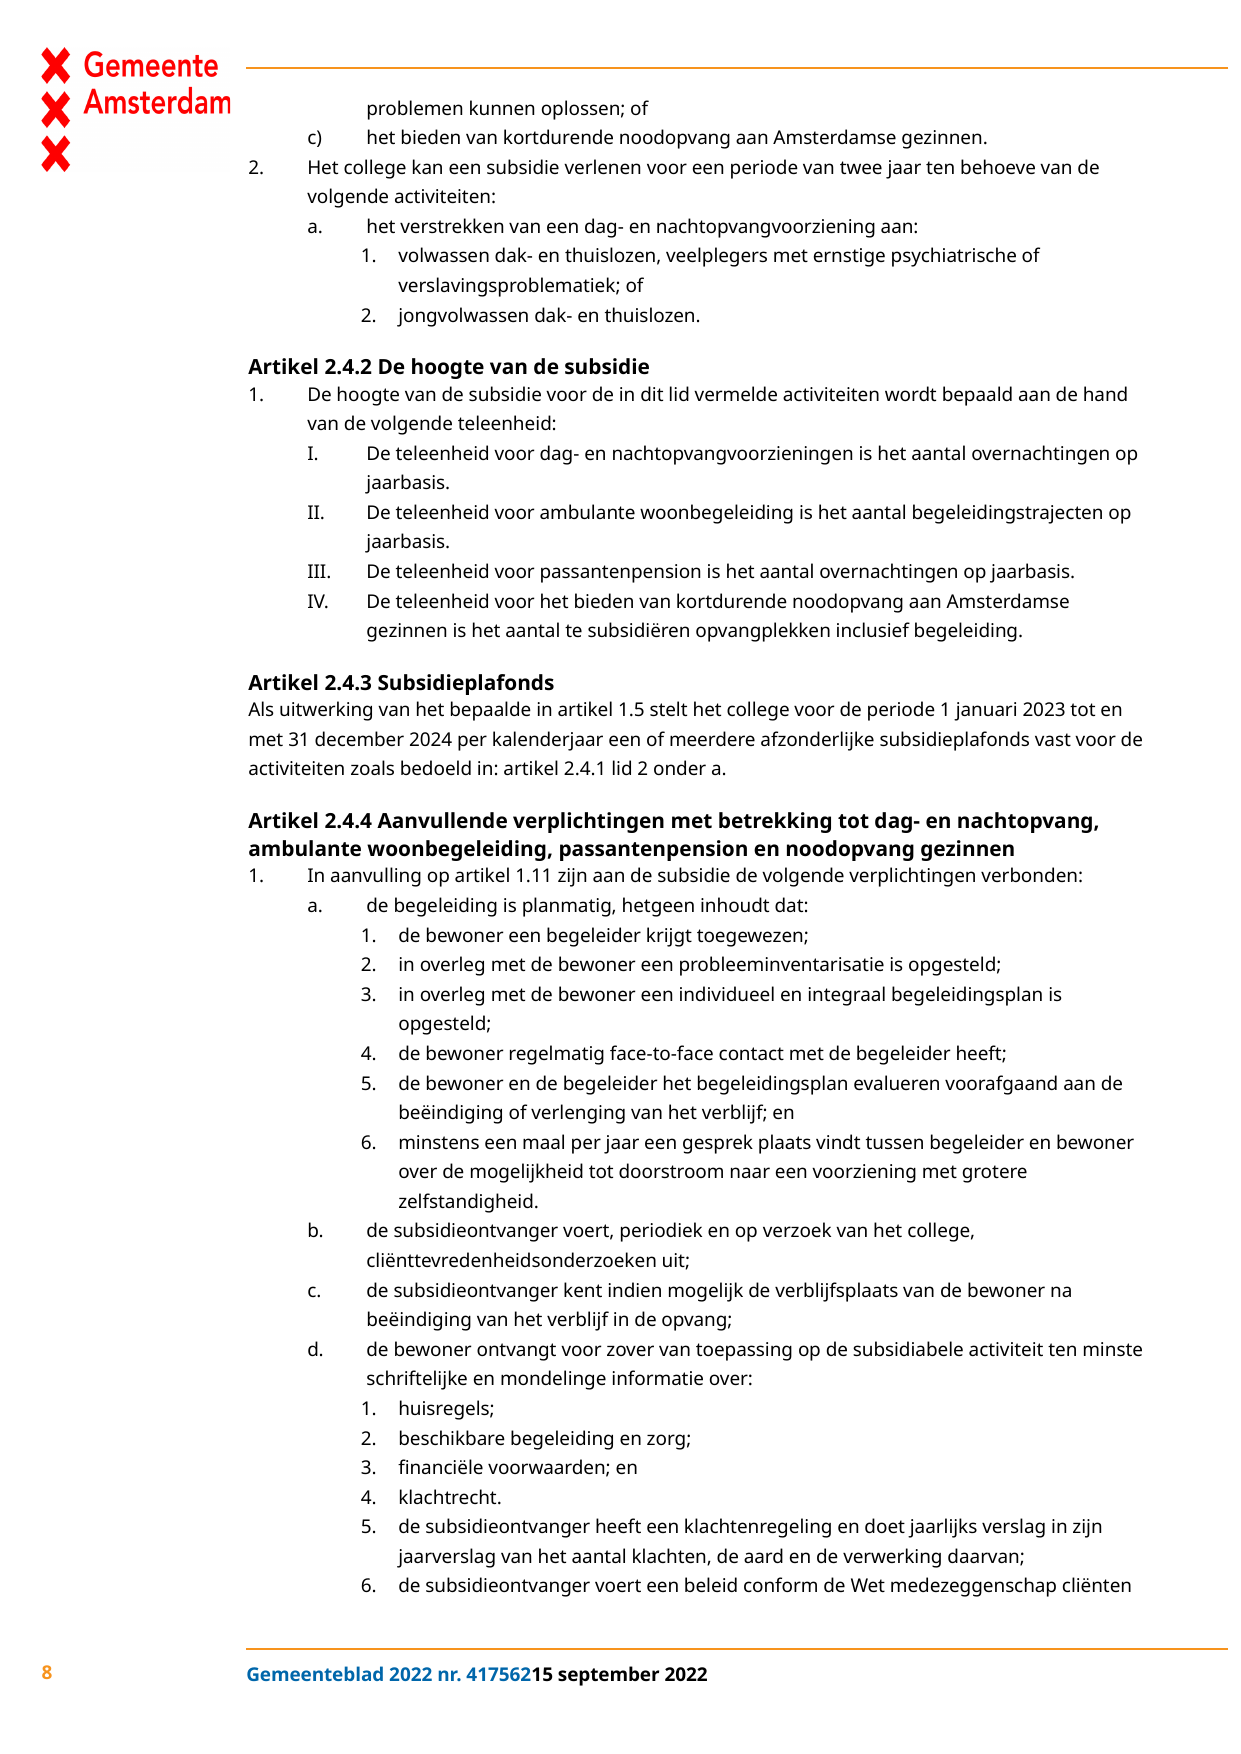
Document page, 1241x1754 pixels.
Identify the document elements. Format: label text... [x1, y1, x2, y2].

list In aanvulling op artikel 1.11 zijn aan de subsidie de volgende verplichtingen verbonden: [248, 863, 1152, 888]
list De teleenheid voor het bieden van kortdurende noodopvang aan Amsterdamse gezinnen is het aantal te subsidiëren opvangplekken inclusief begeleiding. [307, 588, 1152, 643]
list de subsidieontvanger voert een beleid conform de Wet medezeggenschap cliënten [361, 1573, 1152, 1598]
list in overleg met de bewoner een individueel en integraal begeleidingsplan is opgesteld; [361, 981, 1152, 1036]
list huisregels; [361, 1395, 1152, 1421]
list volwassen dak- en thuislozen, veelplegers met ernstige psychiatrische of verslavingsproblematiek; of [361, 243, 1152, 298]
list het verstrekken van een dag- en nachtopvangvoorziening aan: [307, 213, 1152, 239]
list De teleenheid voor passantenpension is het aantal overnachtingen op jaarbasis. [307, 558, 1152, 584]
list de bewoner en de begeleider het begeleidingsplan evalueren voorafgaand aan de beëindiging of verlenging van het verblijf; en [361, 1070, 1152, 1125]
list de subsidieontvanger voert, periodiek en op verzoek van het college, cliënttevredenheidsonderzoeken uit; [307, 1218, 1152, 1273]
list de subsidieontvanger heeft een klachtenregeling en doet jaarlijks verslag in zijn jaarverslag van het aantal klachten, de aard en de verwerking daarvan; [361, 1513, 1152, 1569]
list de begeleiding is planmatig, hetgeen inhoudt dat: [307, 892, 1152, 918]
list De teleenheid voor ambulante woonbegeleiding is het aantal begeleidingstrajecten op jaarbasis. [307, 499, 1152, 554]
list De hoogte van de subsidie voor de in dit lid vermelde activiteiten wordt bepaald aan de hand van de volgende teleenheid: [248, 381, 1152, 436]
list het bieden van kortdurende noodopvang aan Amsterdamse gezinnen. [307, 124, 1152, 150]
list de bewoner een begeleider krijgt toegewezen; [361, 922, 1152, 948]
list De teleenheid voor dag- en nachtopvangvoorzieningen is het aantal overnachtingen op jaarbasis. [307, 440, 1152, 495]
list financiële voorwaarden; en [361, 1454, 1152, 1480]
list in overleg met de bewoner een probleeminventarisatie is opgesteld; [361, 951, 1152, 977]
list klachtrecht. [361, 1484, 1152, 1510]
picture [41, 47, 231, 172]
list minstens een maal per jaar een gesprek plaats vindt tussen begeleider en bewoner over de mogelijkheid tot doorstroom naar een voorziening met grotere zelfstandigheid. [361, 1129, 1152, 1214]
text Artikel 2.4.3 Subsidieplafonds [248, 668, 1152, 696]
text Artikel 2.4.4 Aanvullende verplichtingen met betrekking tot dag- en nachtopvang, ambulante woonbegeleiding, passantenpension en noodopvang gezinnen [248, 806, 1152, 863]
list de bewoner regelmatig face-to-face contact met de begeleider heeft; [361, 1040, 1152, 1066]
list beschikbare begeleiding en zorg; [361, 1425, 1152, 1451]
list de subsidieontvanger kent indien mogelijk de verblijfsplaats van de bewoner na beëindiging van het verblijf in de opvang; [307, 1277, 1152, 1332]
list Het college kan een subsidie verlenen voor een periode van twee jaar ten behoeve van de volgende activiteiten: [248, 154, 1152, 209]
list jongvolwassen dak- en thuislozen. [361, 302, 1152, 328]
list de bewoner ontvangt voor zover van toepassing op de subsidiabele activiteit ten minste schriftelijke en mondelinge informatie over: [307, 1336, 1152, 1391]
text Als uitwerking van het bepaalde in artikel 1.5 stelt het college voor de periode 1 januari 2023 tot en met 31 december 2024 per kalenderjaar een of meerdere afzonderlijke subsidieplafonds vast voor de activiteiten zoals bedoeld in: artikel 2.4.1 lid 2 onder a. [248, 696, 1152, 781]
text Artikel 2.4.2 De hoogte van de subsidie [248, 352, 1152, 381]
list problemen kunnen oplossen; of [307, 95, 1152, 121]
